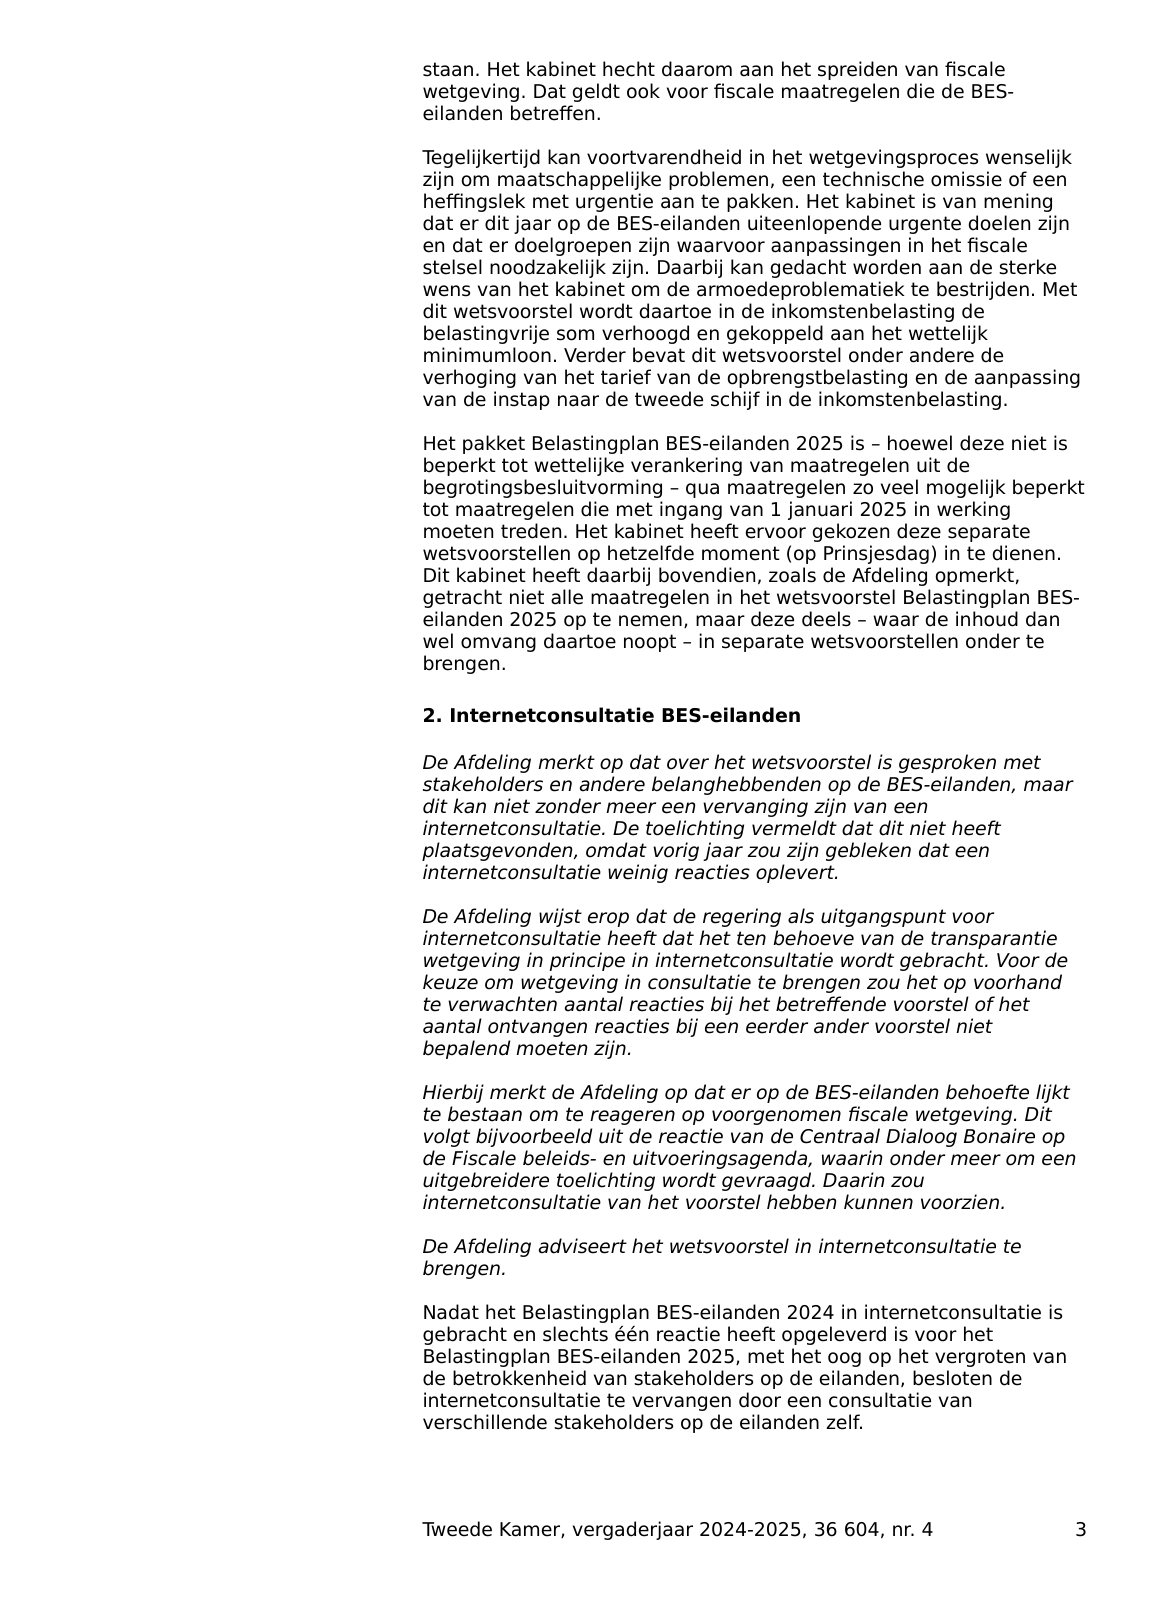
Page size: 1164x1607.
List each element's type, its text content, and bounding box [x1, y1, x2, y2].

text Nadat het Belastingplan BES-eilanden 2024 in internetconsultatie is gebracht en slechts één reactie heeft opgeleverd is voor het Belastingplan BES-eilanden 2025, met het oog op het vergroten van de betrokkenheid van stakeholders op de eilanden, besloten de internetconsultatie te vervangen door een consultatie van verschillende stakeholders op de eilanden zelf. [422, 1302, 1087, 1434]
text staan. Het kabinet hecht daarom aan het spreiden van fiscale wetgeving. Dat geldt ook voor fiscale maatregelen die de BES-eilanden betreffen. [422, 59, 1087, 125]
text De Afdeling adviseert het wetsvoorstel in internetconsultatie te brengen. [422, 1236, 1087, 1280]
subtitle 2. Internetconsultatie BES-eilanden [422, 705, 1087, 727]
text De Afdeling merkt op dat over het wetsvoorstel is gesproken met stakeholders en andere belanghebbenden op de BES-eilanden, maar dit kan niet zonder meer een vervanging zijn van een internetconsultatie. De toelichting vermeldt dat dit niet heeft plaatsgevonden, omdat vorig jaar zou zijn gebleken dat een internetconsultatie weinig reacties oplevert. [422, 752, 1087, 884]
text Het pakket Belastingplan BES-eilanden 2025 is – hoewel deze niet is beperkt tot wettelijke verankering van maatregelen uit de begrotingsbesluitvorming – qua maatregelen zo veel mogelijk beperkt tot maatregelen die met ingang van 1 januari 2025 in werking moeten treden. Het kabinet heeft ervoor gekozen deze separate wetsvoorstellen op hetzelfde moment (op Prinsjesdag) in te dienen. Dit kabinet heeft daarbij bovendien, zoals de Afdeling opmerkt, getracht niet alle maatregelen in het wetsvoorstel Belastingplan BES-eilanden 2025 op te nemen, maar deze deels – waar de inhoud dan wel omvang daartoe noopt – in separate wetsvoorstellen onder te brengen. [422, 433, 1087, 675]
text Tegelijkertijd kan voortvarendheid in het wetgevingsproces wenselijk zijn om maatschappelijke problemen, een technische omissie of een heffingslek met urgentie aan te pakken. Het kabinet is van mening dat er dit jaar op de BES-eilanden uiteenlopende urgente doelen zijn en dat er doelgroepen zijn waarvoor aanpassingen in het fiscale stelsel noodzakelijk zijn. Daarbij kan gedacht worden aan de sterke wens van het kabinet om de armoedeproblematiek te bestrijden. Met dit wetsvoorstel wordt daartoe in de inkomstenbelasting de belastingvrije som verhoogd en gekoppeld aan het wettelijk minimumloon. Verder bevat dit wetsvoorstel onder andere de verhoging van het tarief van de opbrengstbelasting en de aanpassing van de instap naar de tweede schijf in de inkomstenbelasting. [422, 147, 1087, 411]
text Hierbij merkt de Afdeling op dat er op de BES-eilanden behoefte lijkt te bestaan om te reageren op voorgenomen fiscale wetgeving. Dit volgt bijvoorbeeld uit de reactie van de Centraal Dialoog Bonaire op de Fiscale beleids- en uitvoeringsagenda, waarin onder meer om een uitgebreidere toelichting wordt gevraagd. Daarin zou internetconsultatie van het voorstel hebben kunnen voorzien. [422, 1082, 1087, 1214]
text De Afdeling wijst erop dat de regering als uitgangspunt voor internetconsultatie heeft dat het ten behoeve van de transparantie wetgeving in principe in internetconsultatie wordt gebracht. Voor de keuze om wetgeving in consultatie te brengen zou het op voorhand te verwachten aantal reacties bij het betreffende voorstel of het aantal ontvangen reacties bij een eerder ander voorstel niet bepalend moeten zijn. [422, 906, 1087, 1060]
